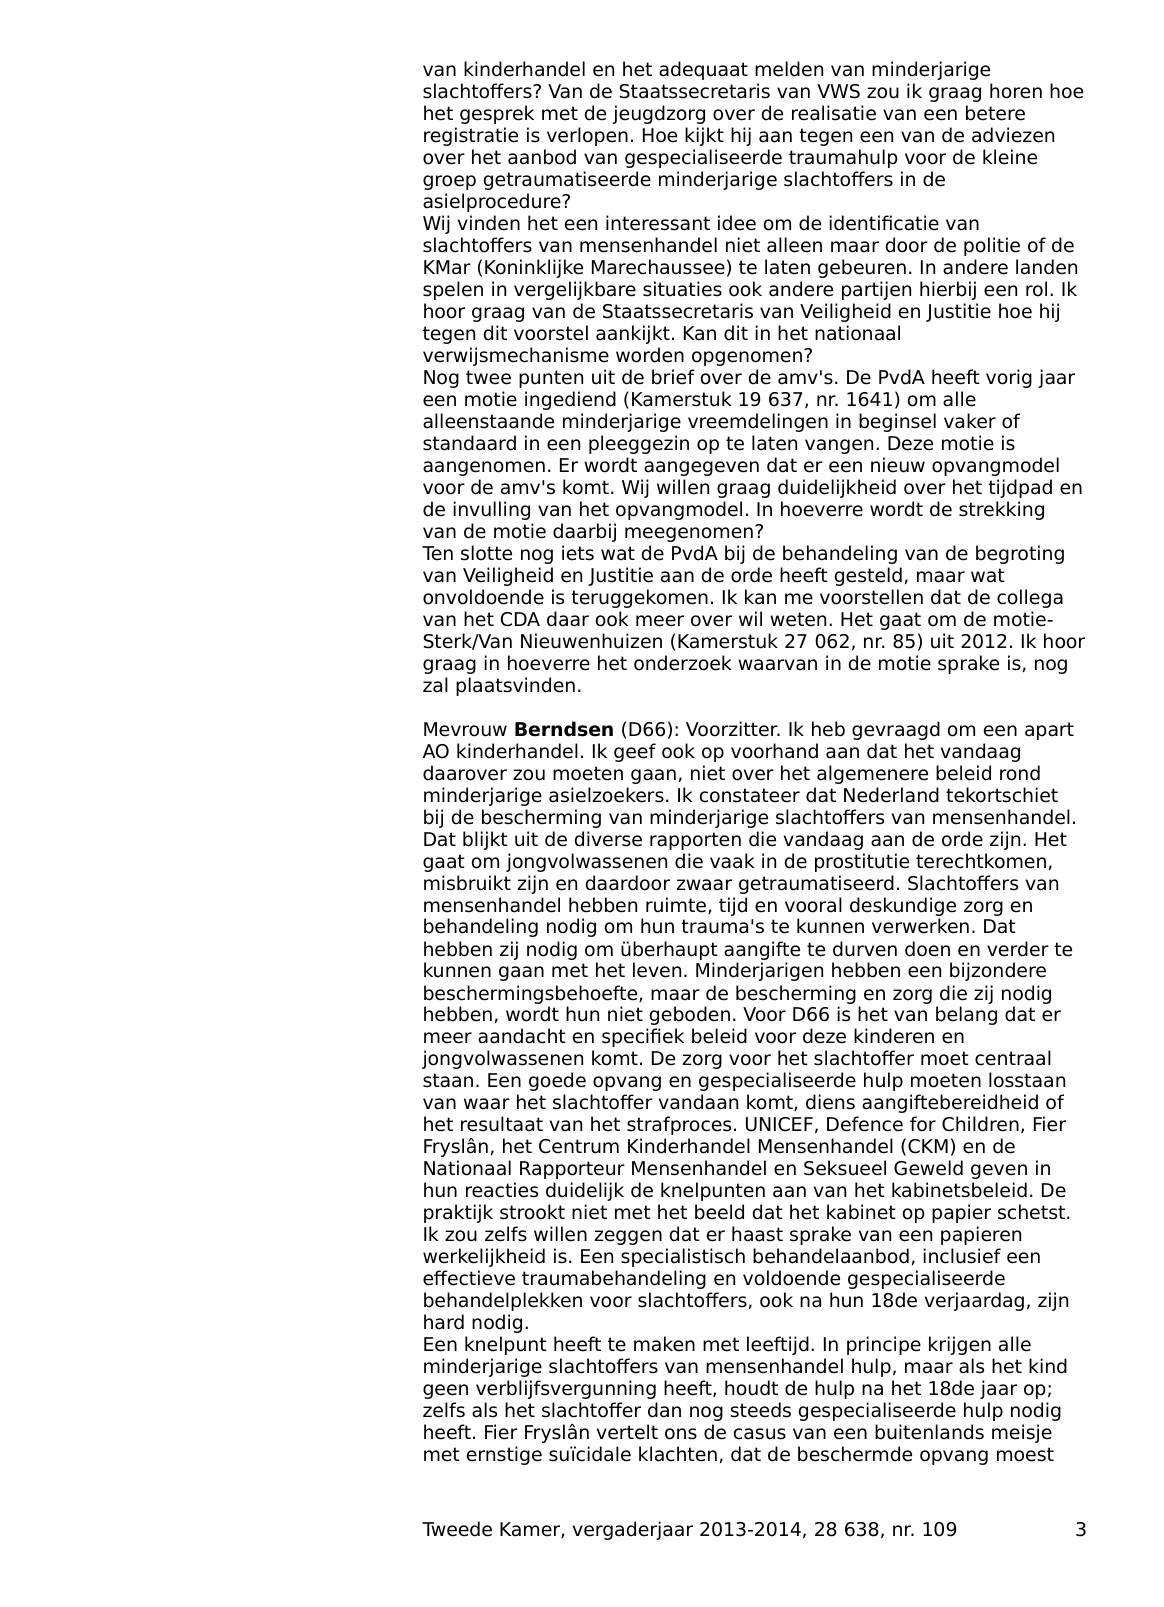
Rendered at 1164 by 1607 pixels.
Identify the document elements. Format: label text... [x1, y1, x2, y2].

text Mevrouw Berndsen (D66): Voorzitter. Ik heb gevraagd om een apart AO kinderhandel. Ik geef ook op voorhand aan dat het vandaag daarover zou moeten gaan, niet over het algemenere beleid rond minderjarige asielzoekers. Ik constateer dat Nederland tekortschiet bij de bescherming van minderjarige slachtoffers van mensenhandel. Dat blijkt uit de diverse rapporten die vandaag aan de orde zijn. Het gaat om jongvolwassenen die vaak in de prostitutie terechtkomen, misbruikt zijn en daardoor zwaar getraumatiseerd. Slachtoffers van mensenhandel hebben ruimte, tijd en vooral deskundige zorg en behandeling nodig om hun trauma's te kunnen verwerken. Dat hebben zij nodig om überhaupt aangifte te durven doen en verder te kunnen gaan met het leven. Minderjarigen hebben een bijzondere beschermingsbehoefte, maar de bescherming en zorg die zij nodig hebben, wordt hun niet geboden. Voor D66 is het van belang dat er meer aandacht en specifiek beleid voor deze kinderen en jongvolwassenen komt. De zorg voor het slachtoffer moet centraal staan. Een goede opvang en gespecialiseerde hulp moeten losstaan van waar het slachtoffer vandaan komt, diens aangiftebereidheid of het resultaat van het strafproces. UNICEF, Defence for Children, Fier Fryslân, het Centrum Kinderhandel Mensenhandel (CKM) en de Nationaal Rapporteur Mensenhandel en Seksueel Geweld geven in hun reacties duidelijk de knelpunten aan van het kabinetsbeleid. De praktijk strookt niet met het beeld dat het kabinet op papier schetst. Ik zou zelfs willen zeggen dat er haast sprake van een papieren werkelijkheid is. Een specialistisch behandelaanbod, inclusief een effectieve traumabehandeling en voldoende gespecialiseerde behandelplekken voor slachtoffers, ook na hun 18de verjaardag, zijn hard nodig. [422, 719, 1087, 1334]
text Ten slotte nog iets wat de PvdA bij de behandeling van de begroting van Veiligheid en Justitie aan de orde heeft gesteld, maar wat onvoldoende is teruggekomen. Ik kan me voorstellen dat de collega van het CDA daar ook meer over wil weten. Het gaat om de motie-Sterk/Van Nieuwenhuizen (Kamerstuk 27 062, nr. 85) uit 2012. Ik hoor graag in hoeverre het onderzoek waarvan in de motie sprake is, nog zal plaatsvinden. [422, 543, 1087, 696]
text Wij vinden het een interessant idee om de identificatie van slachtoffers van mensenhandel niet alleen maar door de politie of de KMar (Koninklijke Marechaussee) te laten gebeuren. In andere landen spelen in vergelijkbare situaties ook andere partijen hierbij een rol. Ik hoor graag van de Staatssecretaris van Veiligheid en Justitie hoe hij tegen dit voorstel aankijkt. Kan dit in het nationaal verwijsmechanisme worden opgenomen? [422, 213, 1087, 367]
text Een knelpunt heeft te maken met leeftijd. In principe krijgen alle minderjarige slachtoffers van mensenhandel hulp, maar als het kind geen verblijfsvergunning heeft, houdt de hulp na het 18de jaar op; zelfs als het slachtoffer dan nog steeds gespecialiseerde hulp nodig heeft. Fier Fryslân vertelt ons de casus van een buitenlands meisje met ernstige suïcidale klachten, dat de beschermde opvang moest [422, 1334, 1087, 1466]
text Nog twee punten uit de brief over de amv's. De PvdA heeft vorig jaar een motie ingediend (Kamerstuk 19 637, nr. 1641) om alle alleenstaande minderjarige vreemdelingen in beginsel vaker of standaard in een pleeggezin op te laten vangen. Deze motie is aangenomen. Er wordt aangegeven dat er een nieuw opvangmodel voor de amv's komt. Wij willen graag duidelijkheid over het tijdpad en de invulling van het opvangmodel. In hoeverre wordt de strekking van de motie daarbij meegenomen? [422, 367, 1087, 543]
text van kinderhandel en het adequaat melden van minderjarige slachtoffers? Van de Staatssecretaris van VWS zou ik graag horen hoe het gesprek met de jeugdzorg over de realisatie van een betere registratie is verlopen. Hoe kijkt hij aan tegen een van de adviezen over het aanbod van gespecialiseerde traumahulp voor de kleine groep getraumatiseerde minderjarige slachtoffers in de asielprocedure? [422, 59, 1087, 213]
